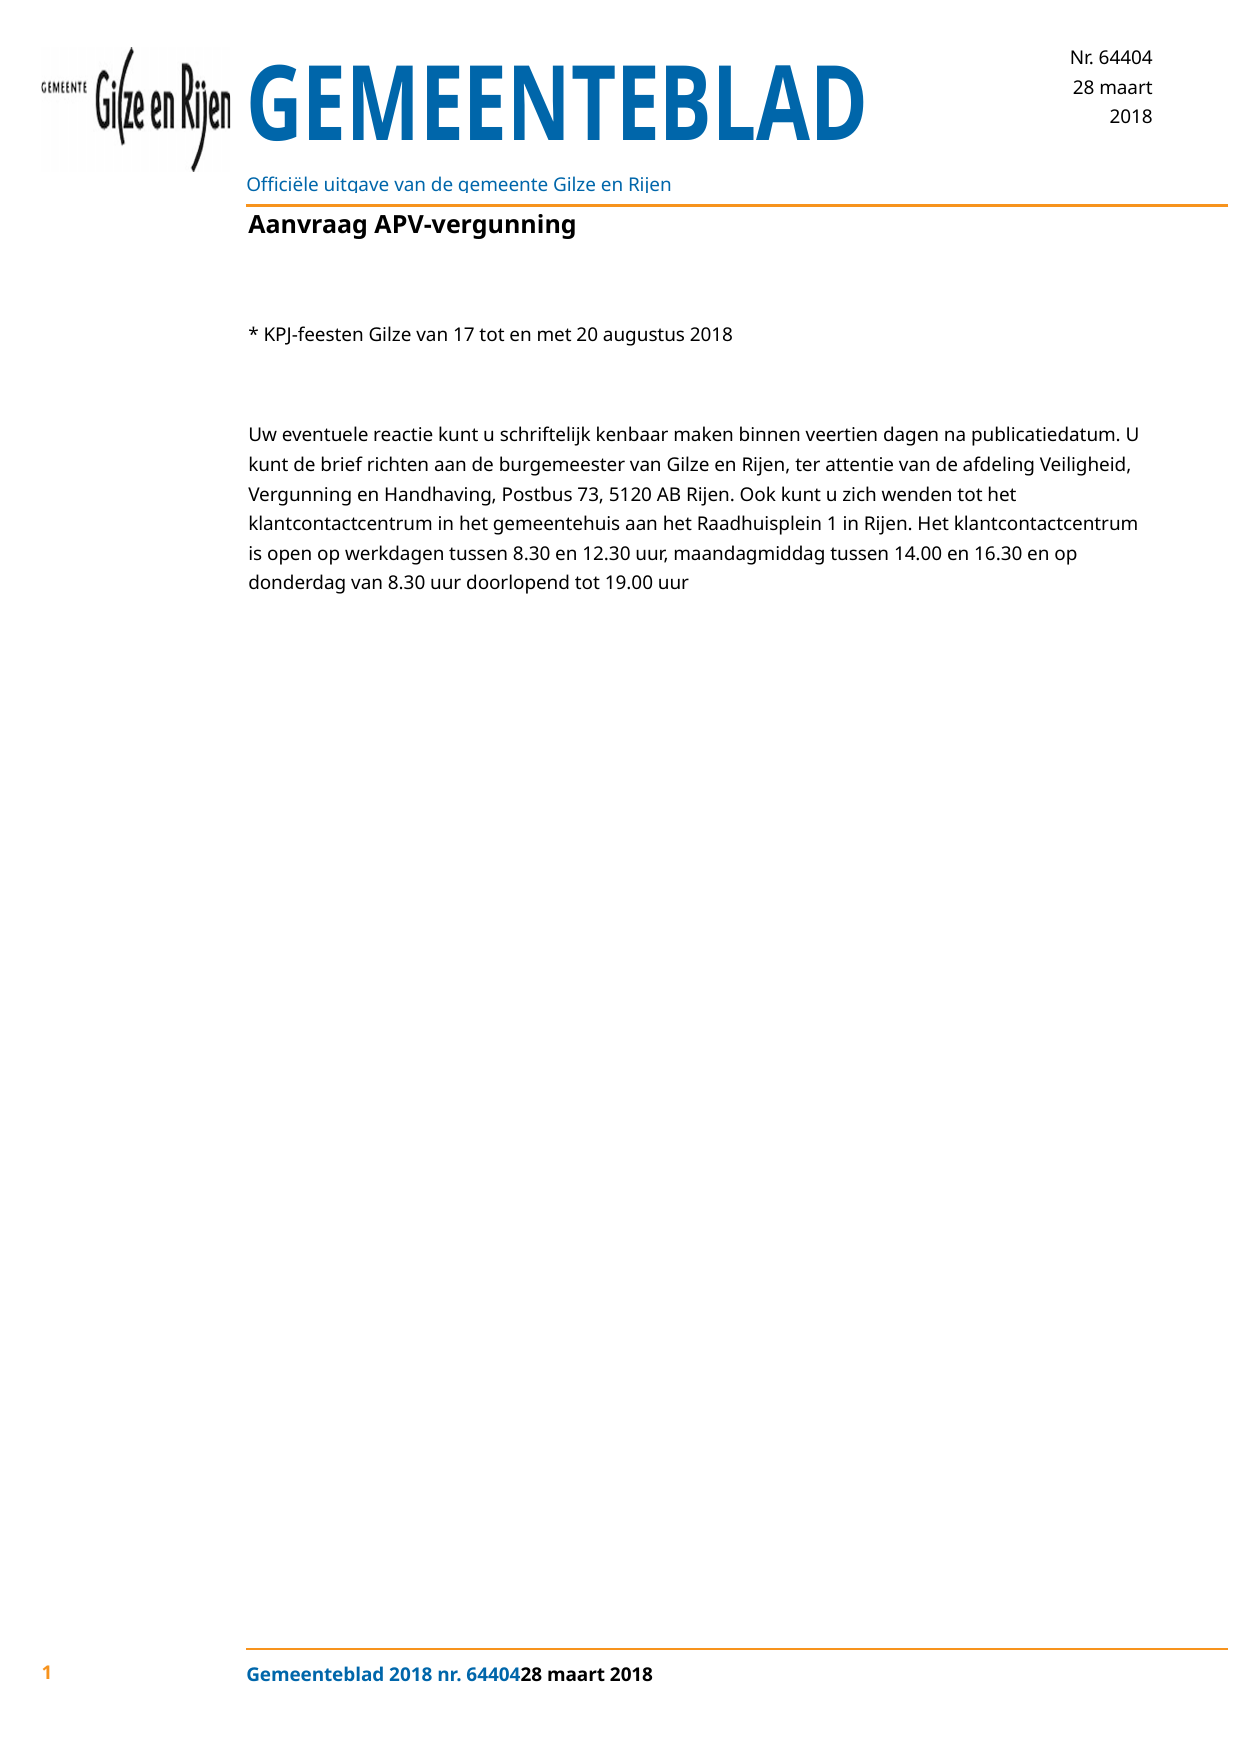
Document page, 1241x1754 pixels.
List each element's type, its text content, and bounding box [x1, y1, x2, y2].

picture [41, 47, 231, 172]
text Aanvraag APV-vergunning [248, 207, 1152, 241]
text * KPJ-feesten Gilze van 17 tot en met 20 augustus 2018 [248, 321, 1152, 346]
text Uw eventuele reactie kunt u schriftelijk kenbaar maken binnen veertien dagen na publicatiedatum. U kunt de brief richten aan de burgemeester van Gilze en Rijen, ter attentie van de afdeling Veiligheid, Vergunning en Handhaving, Postbus 73, 5120 AB Rijen. Ook kunt u zich wenden tot het klantcontactcentrum in het gemeentehuis aan het Raadhuisplein 1 in Rijen. Het klantcontactcentrum is open op werkdagen tussen 8.30 en 12.30 uur, maandagmiddag tussen 14.00 en 16.30 en op donderdag van 8.30 uur doorlopend tot 19.00 uur [248, 422, 1152, 595]
